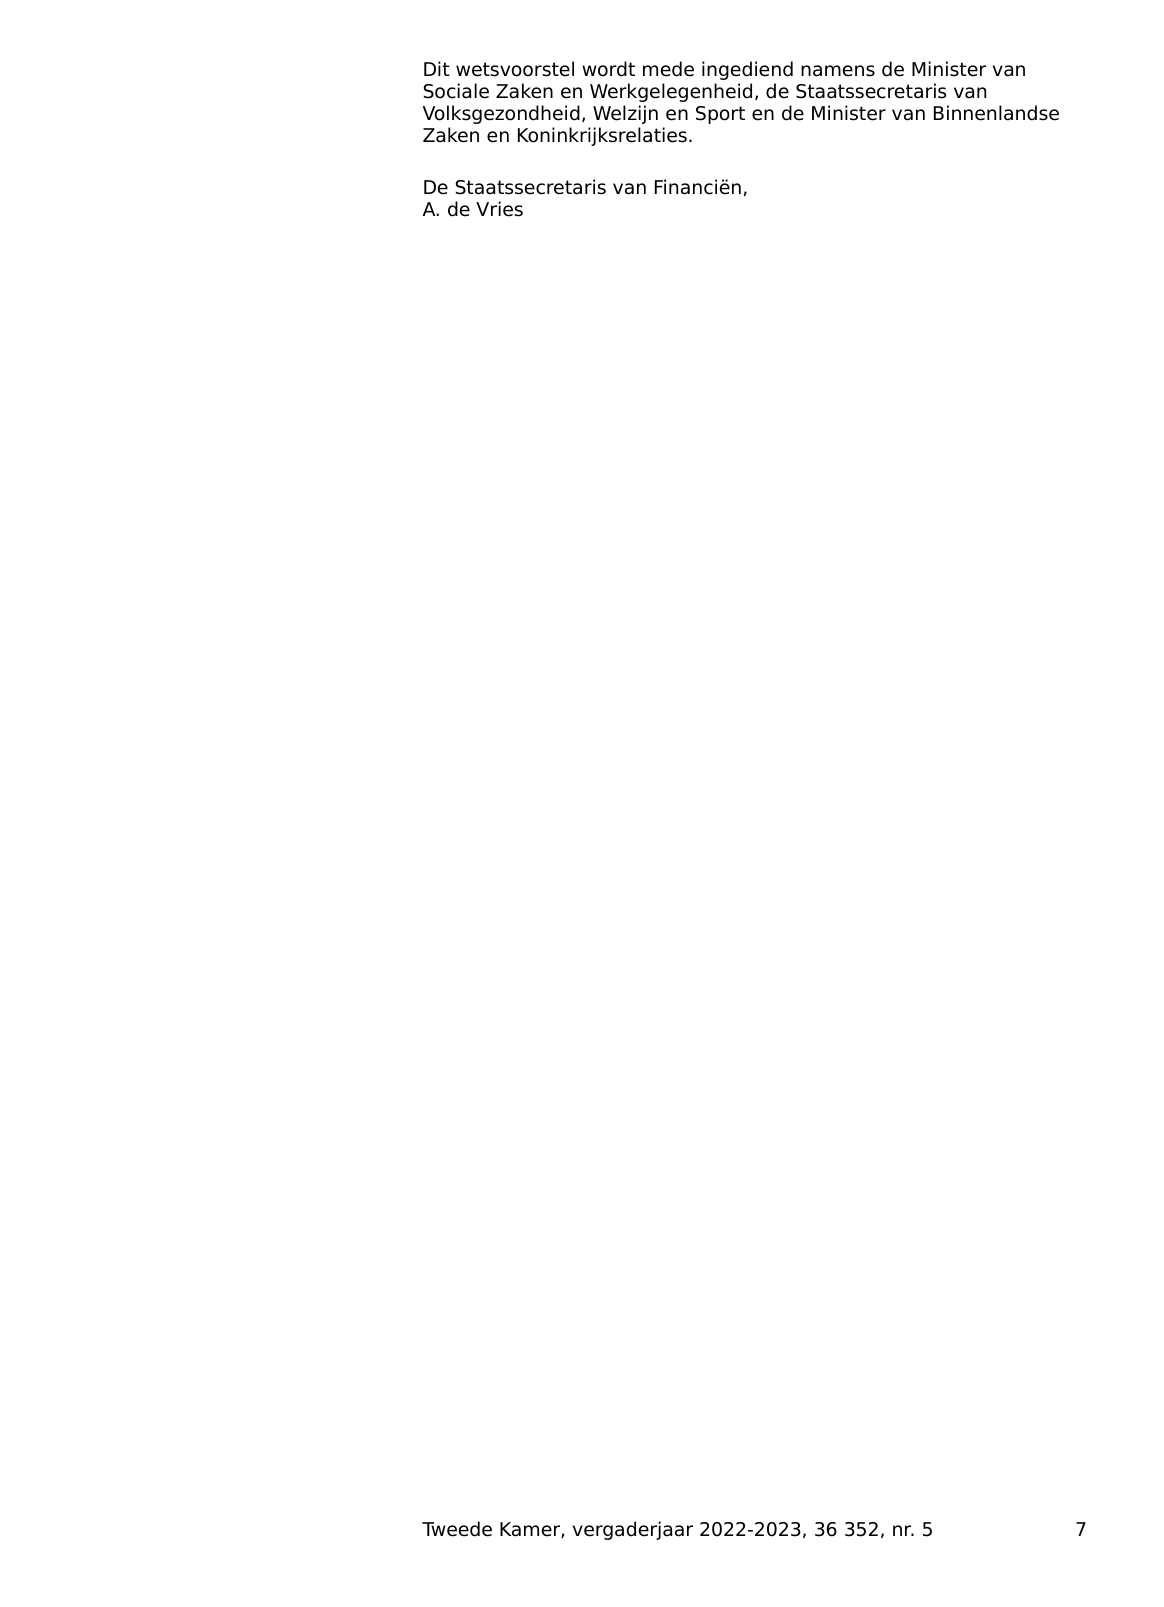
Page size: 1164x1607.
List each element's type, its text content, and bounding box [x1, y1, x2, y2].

text De Staatssecretaris van Financiën, A. de Vries [422, 177, 1087, 221]
text Dit wetsvoorstel wordt mede ingediend namens de Minister van Sociale Zaken en Werkgelegenheid, de Staatssecretaris van Volksgezondheid, Welzijn en Sport en de Minister van Binnenlandse Zaken en Koninkrijksrelaties. [422, 59, 1087, 147]
